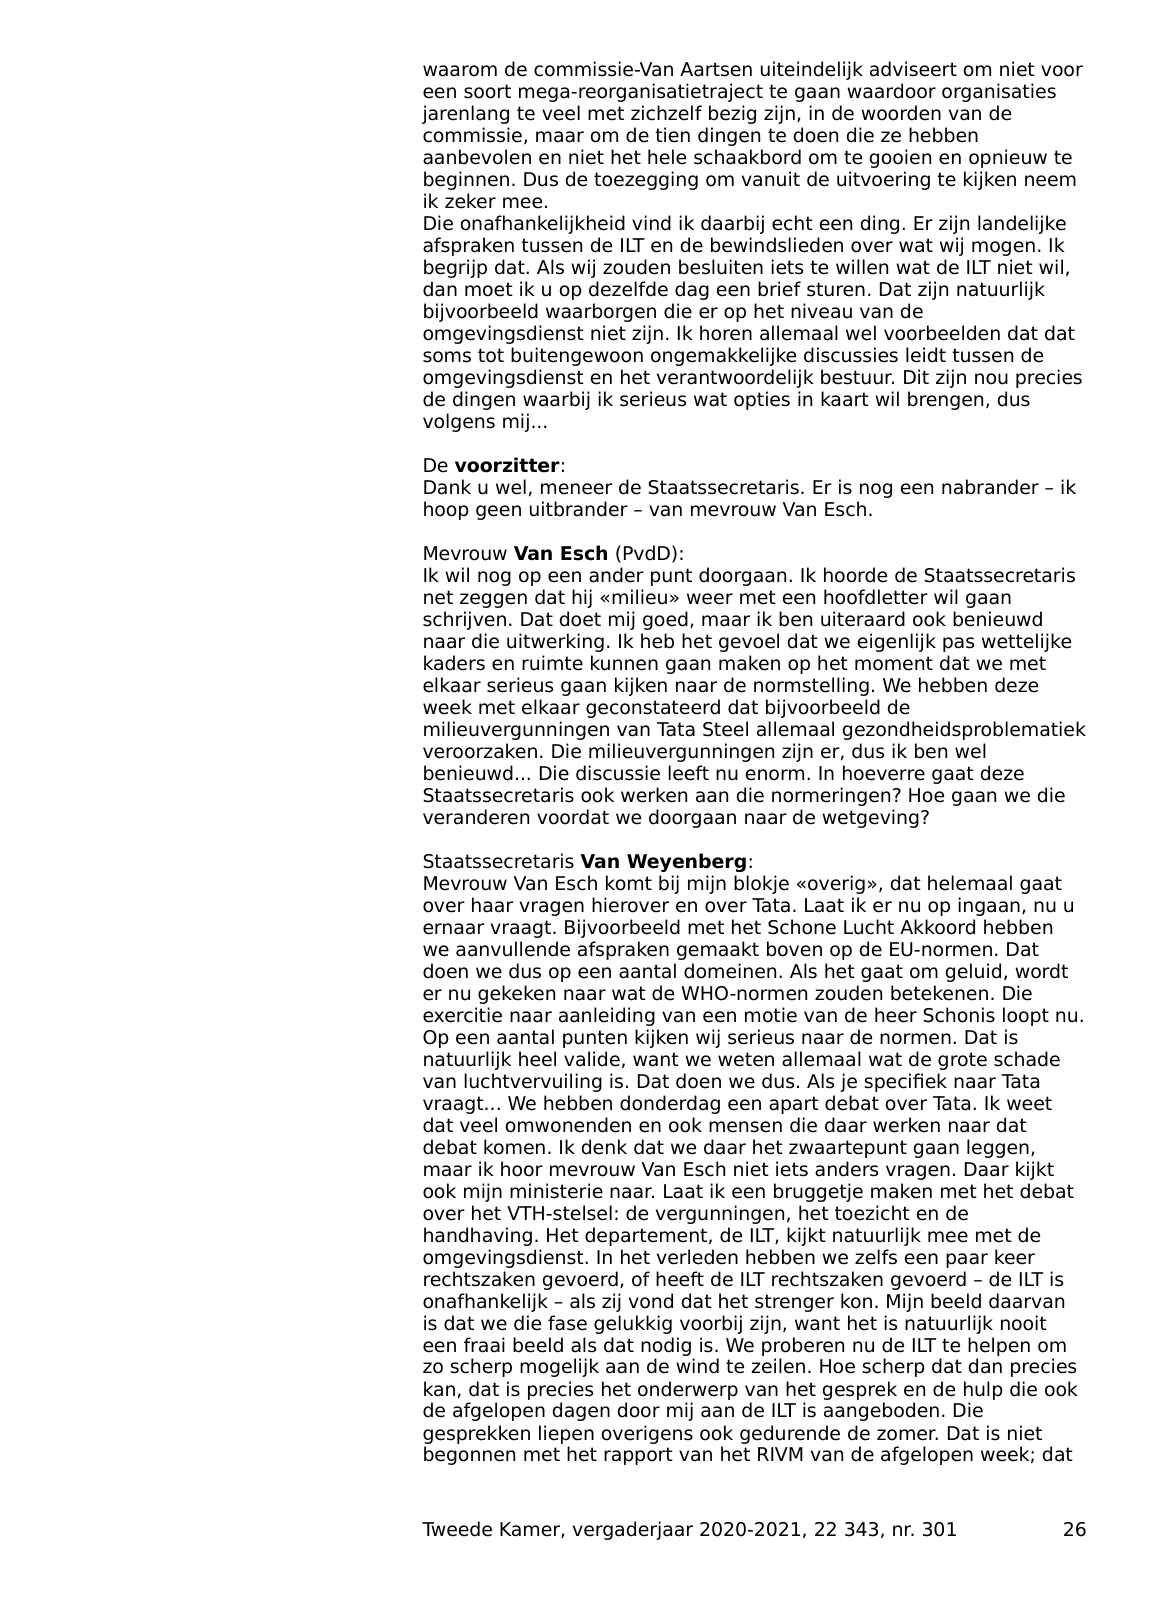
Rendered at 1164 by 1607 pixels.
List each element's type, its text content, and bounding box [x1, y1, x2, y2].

text Mevrouw Van Esch (PvdD): [422, 543, 1087, 565]
text De voorzitter: [422, 455, 1087, 477]
text Ik wil nog op een ander punt doorgaan. Ik hoorde de Staatssecretaris net zeggen dat hij «milieu» weer met een hoofdletter wil gaan schrijven. Dat doet mij goed, maar ik ben uiteraard ook benieuwd naar die uitwerking. Ik heb het gevoel dat we eigenlijk pas wettelijke kaders en ruimte kunnen gaan maken op het moment dat we met elkaar serieus gaan kijken naar de normstelling. We hebben deze week met elkaar geconstateerd dat bijvoorbeeld de milieuvergunningen van Tata Steel allemaal gezondheidsproblematiek veroorzaken. Die milieuvergunningen zijn er, dus ik ben wel benieuwd... Die discussie leeft nu enorm. In hoeverre gaat deze Staatssecretaris ook werken aan die normeringen? Hoe gaan we die veranderen voordat we doorgaan naar de wetgeving? [422, 565, 1087, 829]
text Dank u wel, meneer de Staatssecretaris. Er is nog een nabrander – ik hoop geen uitbrander – van mevrouw Van Esch. [422, 477, 1087, 521]
text Mevrouw Van Esch komt bij mijn blokje «overig», dat helemaal gaat over haar vragen hierover en over Tata. Laat ik er nu op ingaan, nu u ernaar vraagt. Bijvoorbeeld met het Schone Lucht Akkoord hebben we aanvullende afspraken gemaakt boven op de EU-normen. Dat doen we dus op een aantal domeinen. Als het gaat om geluid, wordt er nu gekeken naar wat de WHO-normen zouden betekenen. Die exercitie naar aanleiding van een motie van de heer Schonis loopt nu. Op een aantal punten kijken wij serieus naar de normen. Dat is natuurlijk heel valide, want we weten allemaal wat de grote schade van luchtvervuiling is. Dat doen we dus. Als je specifiek naar Tata vraagt... We hebben donderdag een apart debat over Tata. Ik weet dat veel omwonenden en ook mensen die daar werken naar dat debat komen. Ik denk dat we daar het zwaartepunt gaan leggen, maar ik hoor mevrouw Van Esch niet iets anders vragen. Daar kijkt ook mijn ministerie naar. Laat ik een bruggetje maken met het debat over het VTH-stelsel: de vergunningen, het toezicht en de handhaving. Het departement, de ILT, kijkt natuurlijk mee met de omgevingsdienst. In het verleden hebben we zelfs een paar keer rechtszaken gevoerd, of heeft de ILT rechtszaken gevoerd – de ILT is onafhankelijk – als zij vond dat het strenger kon. Mijn beeld daarvan is dat we die fase gelukkig voorbij zijn, want het is natuurlijk nooit een fraai beeld als dat nodig is. We proberen nu de ILT te helpen om zo scherp mogelijk aan de wind te zeilen. Hoe scherp dat dan precies kan, dat is precies het onderwerp van het gesprek en de hulp die ook de afgelopen dagen door mij aan de ILT is aangeboden. Die gesprekken liepen overigens ook gedurende de zomer. Dat is niet begonnen met het rapport van het RIVM van de afgelopen week; dat [422, 873, 1087, 1466]
text Staatssecretaris Van Weyenberg: [422, 851, 1087, 873]
text waarom de commissie-Van Aartsen uiteindelijk adviseert om niet voor een soort mega-reorganisatietraject te gaan waardoor organisaties jarenlang te veel met zichzelf bezig zijn, in de woorden van de commissie, maar om de tien dingen te doen die ze hebben aanbevolen en niet het hele schaakbord om te gooien en opnieuw te beginnen. Dus de toezegging om vanuit de uitvoering te kijken neem ik zeker mee. [422, 59, 1087, 213]
text Die onafhankelijkheid vind ik daarbij echt een ding. Er zijn landelijke afspraken tussen de ILT en de bewindslieden over wat wij mogen. Ik begrijp dat. Als wij zouden besluiten iets te willen wat de ILT niet wil, dan moet ik u op dezelfde dag een brief sturen. Dat zijn natuurlijk bijvoorbeeld waarborgen die er op het niveau van de omgevingsdienst niet zijn. Ik horen allemaal wel voorbeelden dat dat soms tot buitengewoon ongemakkelijke discussies leidt tussen de omgevingsdienst en het verantwoordelijk bestuur. Dit zijn nou precies de dingen waarbij ik serieus wat opties in kaart wil brengen, dus volgens mij... [422, 213, 1087, 433]
